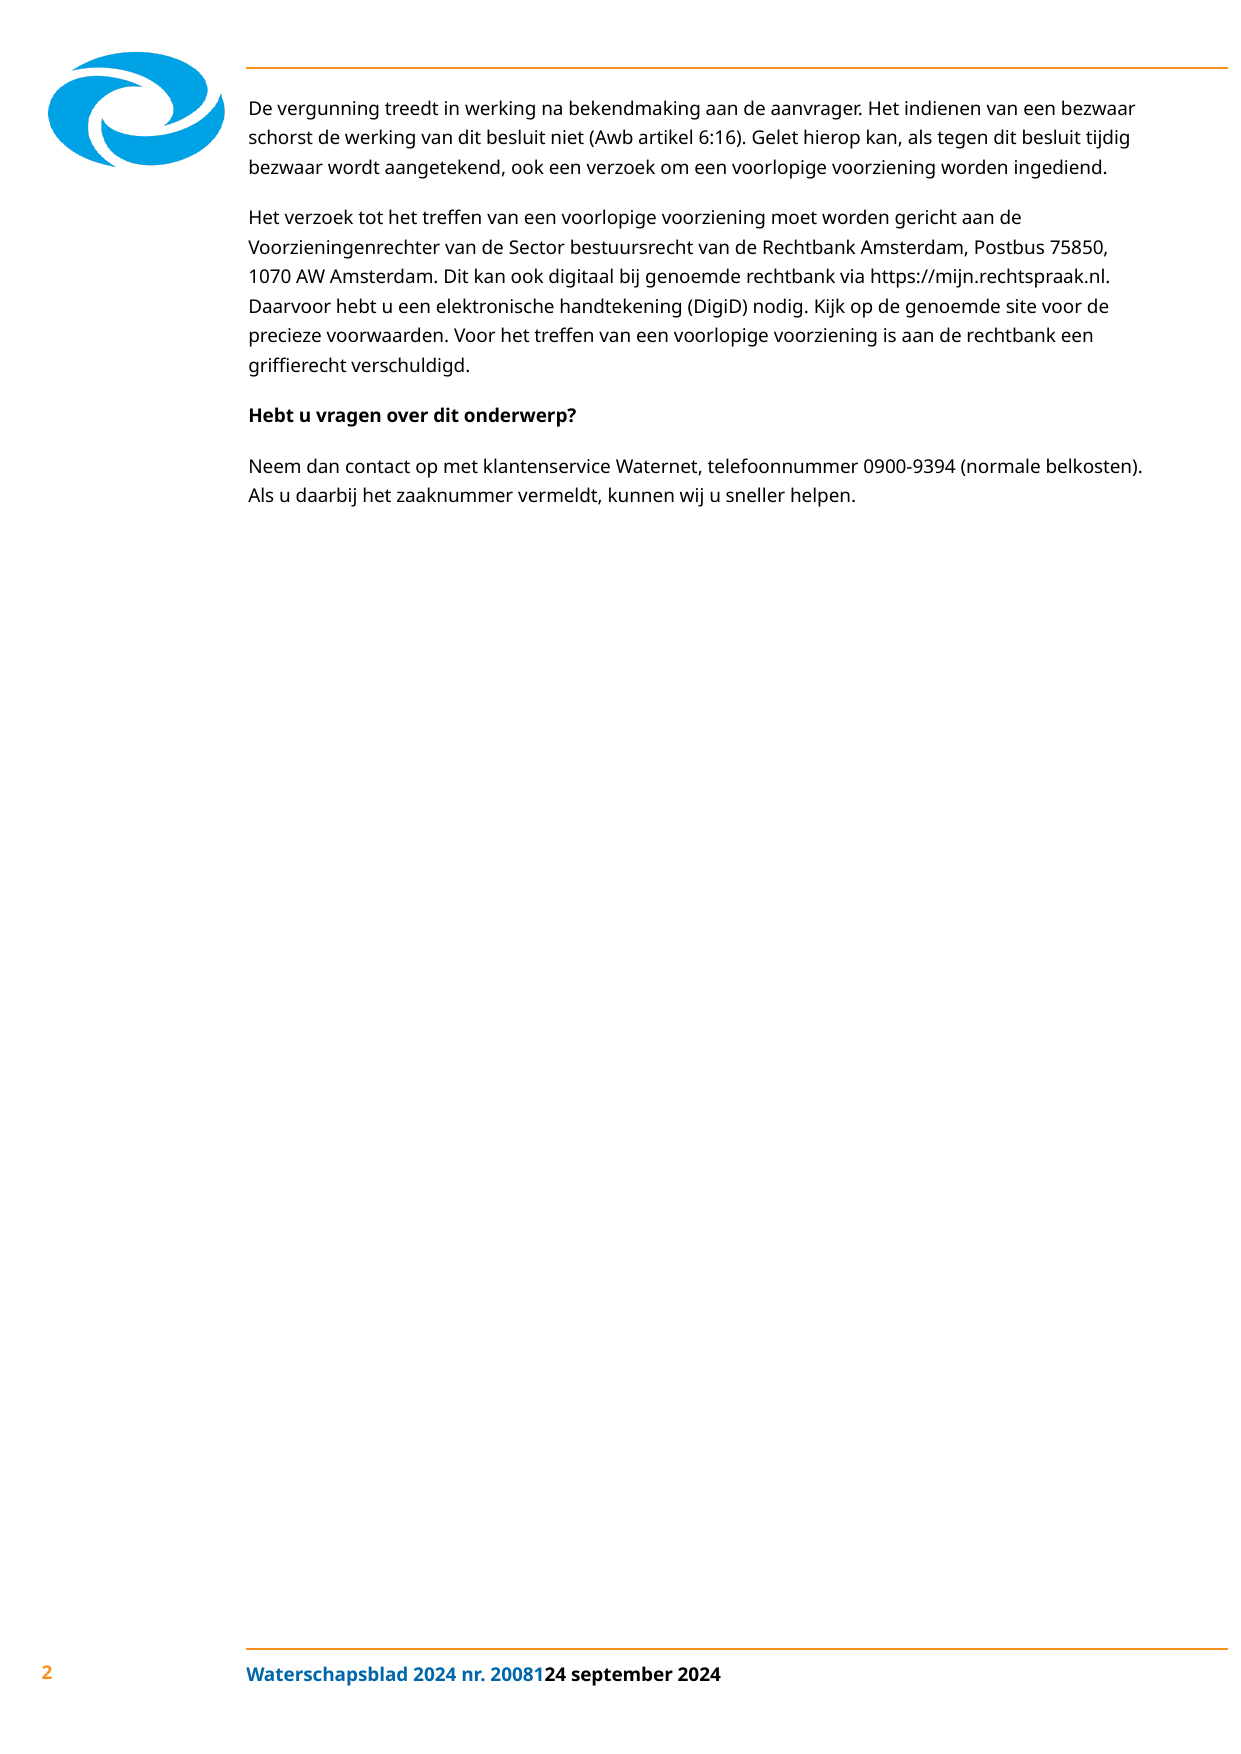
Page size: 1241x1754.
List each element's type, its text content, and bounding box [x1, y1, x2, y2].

text Het verzoek tot het treffen van een voorlopige voorziening moet worden gericht aan de Voorzieningenrechter van de Sector bestuursrecht van de Rechtbank Amsterdam, Postbus 75850, 1070 AW Amsterdam. Dit kan ook digitaal bij genoemde rechtbank via https://mijn.rechtspraak.nl. Daarvoor hebt u een elektronische handtekening (DigiD) nodig. Kijk op de genoemde site voor de precieze voorwaarden. Voor het treffen van een voorlopige voorziening is aan de rechtbank een griffierecht verschuldigd. [248, 204, 1152, 378]
text De vergunning treedt in werking na bekendmaking aan de aanvrager. Het indienen van een bezwaar schorst de werking van dit besluit niet (Awb artikel 6:16). Gelet hierop kan, als tegen dit besluit tijdig bezwaar wordt aangetekend, ook een verzoek om een voorlopige voorziening worden ingediend. [248, 95, 1152, 180]
text Hebt u vragen over dit onderwerp? [248, 403, 1152, 428]
text Neem dan contact op met klantenservice Waternet, telefoonnummer 0900-9394 (normale belkosten). Als u daarbij het zaaknummer vermeldt, kunnen wij u sneller helpen. [248, 453, 1152, 508]
picture [41, 47, 231, 172]
